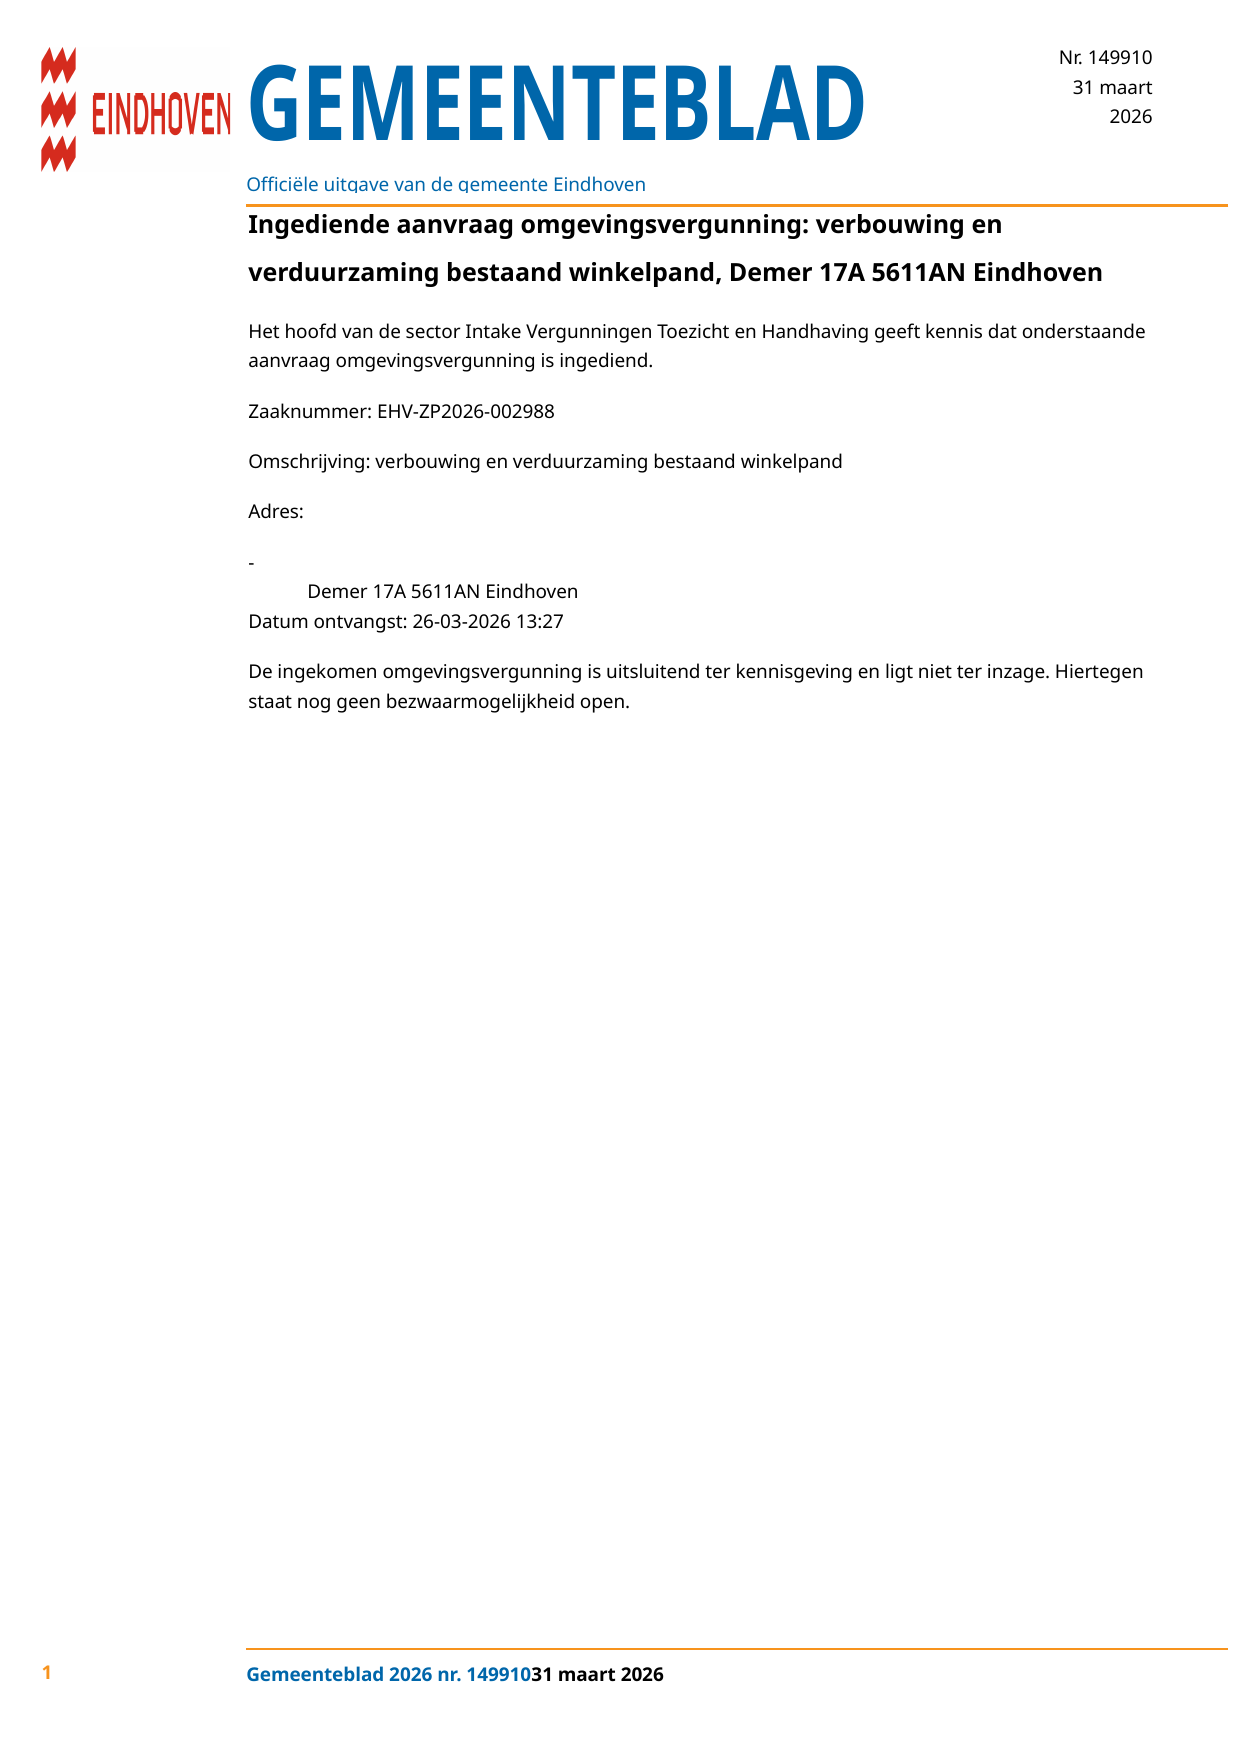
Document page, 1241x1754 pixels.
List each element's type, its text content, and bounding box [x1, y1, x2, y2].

picture [41, 47, 231, 172]
text Omschrijving: verbouwing en verduurzaming bestaand winkelpand [248, 448, 1152, 474]
text Adres: [248, 499, 1152, 524]
text Datum ontvangst: 26-03-2026 13:27 [248, 608, 1152, 634]
text Ingediende aanvraag omgevingsvergunning: verbouwing en verduurzaming bestaand winkelpand, Demer 17A 5611AN Eindhoven [248, 207, 1152, 288]
text Het hoofd van de sector Intake Vergunningen Toezicht en Handhaving geeft kennis dat onderstaande aanvraag omgevingsvergunning is ingediend. [248, 318, 1152, 373]
text De ingekomen omgevingsvergunning is uitsluitend ter kennisgeving en ligt niet ter inzage. Hiertegen staat nog geen bezwaarmogelijkheid open. [248, 659, 1152, 714]
text Zaaknummer: EHV-ZP2026-002988 [248, 398, 1152, 424]
list Demer 17A 5611AN Eindhoven [248, 579, 1152, 604]
